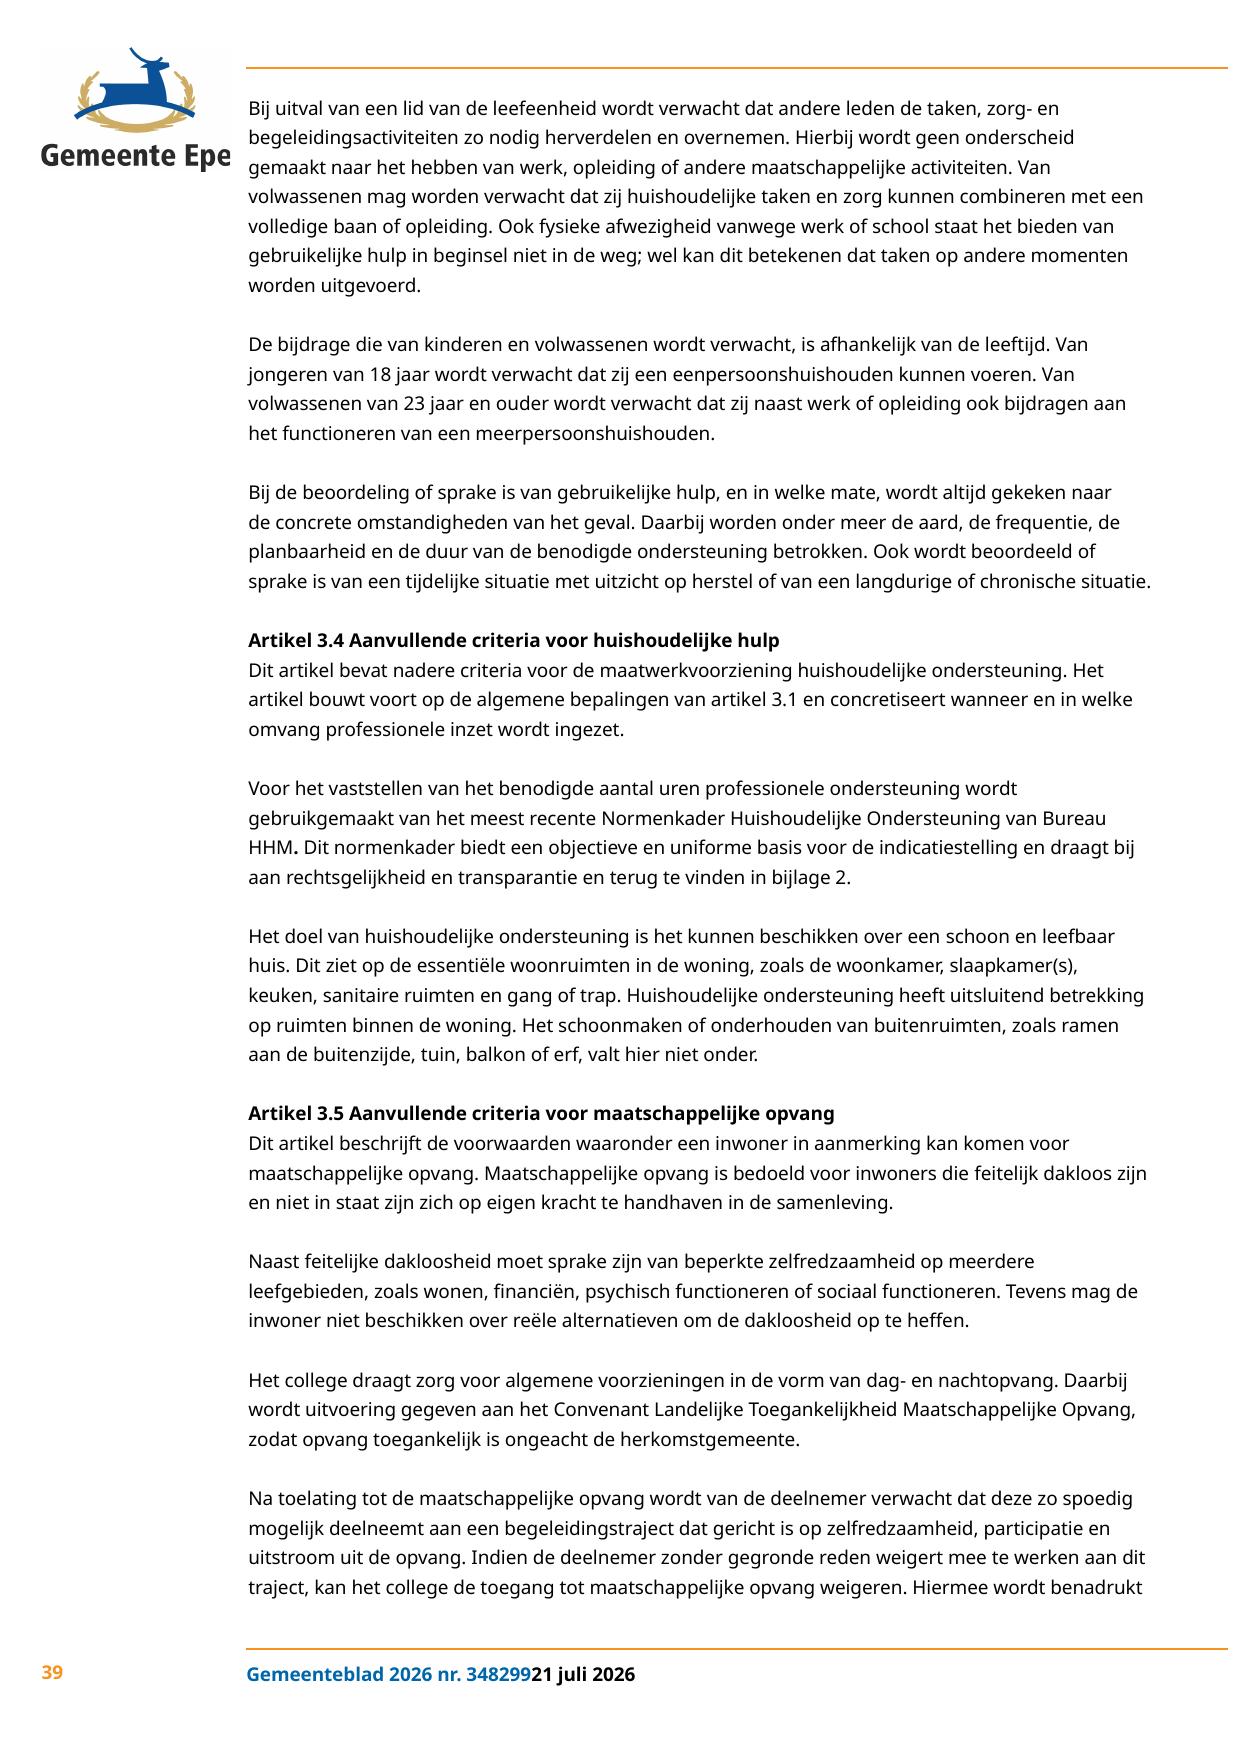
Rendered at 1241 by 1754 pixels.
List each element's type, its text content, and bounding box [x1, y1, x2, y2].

text Artikel 3.5 Aanvullende criteria voor maatschappelijke opvang [248, 1101, 1152, 1126]
text Bij uitval van een lid van de leefeenheid wordt verwacht dat andere leden de taken, zorg- en begeleidingsactiviteiten zo nodig herverdelen en overnemen. Hierbij wordt geen onderscheid gemaakt naar het hebben van werk, opleiding of andere maatschappelijke activiteiten. Van volwassenen mag worden verwacht dat zij huishoudelijke taken en zorg kunnen combineren met een volledige baan of opleiding. Ook fysieke afwezigheid vanwege werk of school staat het bieden van gebruikelijke hulp in beginsel niet in de weg; wel kan dit betekenen dat taken op andere momenten worden uitgevoerd. [248, 95, 1152, 298]
text Artikel 3.4 Aanvullende criteria voor huishoudelijke hulp [248, 627, 1152, 653]
text Voor het vaststellen van het benodigde aantal uren professionele ondersteuning wordt gebruikgemaakt van het meest recente Normenkader Huishoudelijke Ondersteuning van Bureau HHM. Dit normenkader biedt een objectieve en uniforme basis voor de indicatiestelling en draagt bij aan rechtsgelijkheid en transparantie en terug te vinden in bijlage 2. [248, 775, 1152, 890]
picture [41, 47, 231, 172]
text De bijdrage die van kinderen en volwassenen wordt verwacht, is afhankelijk van de leeftijd. Van jongeren van 18 jaar wordt verwacht dat zij een eenpersoonshuishouden kunnen voeren. Van volwassenen van 23 jaar en ouder wordt verwacht dat zij naast werk of opleiding ook bijdragen aan het functioneren van een meerpersoonshuishouden. [248, 331, 1152, 446]
text Het doel van huishoudelijke ondersteuning is het kunnen beschikken over een schoon en leefbaar huis. Dit ziet op de essentiële woonruimten in de woning, zoals de woonkamer, slaapkamer(s), keuken, sanitaire ruimten en gang of trap. Huishoudelijke ondersteuning heeft uitsluitend betrekking op ruimten binnen de woning. Het schoonmaken of onderhouden van buitenruimten, zoals ramen aan de buitenzijde, tuin, balkon of erf, valt hier niet onder. [248, 923, 1152, 1067]
text Naast feitelijke dakloosheid moet sprake zijn van beperkte zelfredzaamheid op meerdere leefgebieden, zoals wonen, financiën, psychisch functioneren of sociaal functioneren. Tevens mag de inwoner niet beschikken over reële alternatieven om de dakloosheid op te heffen. [248, 1248, 1152, 1333]
text Bij de beoordeling of sprake is van gebruikelijke hulp, en in welke mate, wordt altijd gekeken naar de concrete omstandigheden van het geval. Daarbij worden onder meer de aard, de frequentie, de planbaarheid en de duur van de benodigde ondersteuning betrokken. Ook wordt beoordeeld of sprake is van een tijdelijke situatie met uitzicht op herstel of van een langdurige of chronische situatie. [248, 479, 1152, 594]
text Het college draagt zorg voor algemene voorzieningen in de vorm van dag- en nachtopvang. Daarbij wordt uitvoering gegeven aan het Convenant Landelijke Toegankelijkheid Maatschappelijke Opvang, zodat opvang toegankelijk is ongeacht de herkomstgemeente. [248, 1367, 1152, 1452]
text Dit artikel bevat nadere criteria voor de maatwerkvoorziening huishoudelijke ondersteuning. Het artikel bouwt voort op de algemene bepalingen van artikel 3.1 en concretiseert wanneer en in welke omvang professionele inzet wordt ingezet. [248, 657, 1152, 742]
text Na toelating tot de maatschappelijke opvang wordt van de deelnemer verwacht dat deze zo spoedig mogelijk deelneemt aan een begeleidingstraject dat gericht is op zelfredzaamheid, participatie en uitstroom uit de opvang. Indien de deelnemer zonder gegronde reden weigert mee te werken aan dit traject, kan het college de toegang tot maatschappelijke opvang weigeren. Hiermee wordt benadrukt [248, 1485, 1152, 1600]
text Dit artikel beschrijft de voorwaarden waaronder een inwoner in aanmerking kan komen voor maatschappelijke opvang. Maatschappelijke opvang is bedoeld voor inwoners die feitelijk dakloos zijn en niet in staat zijn zich op eigen kracht te handhaven in de samenleving. [248, 1130, 1152, 1215]
